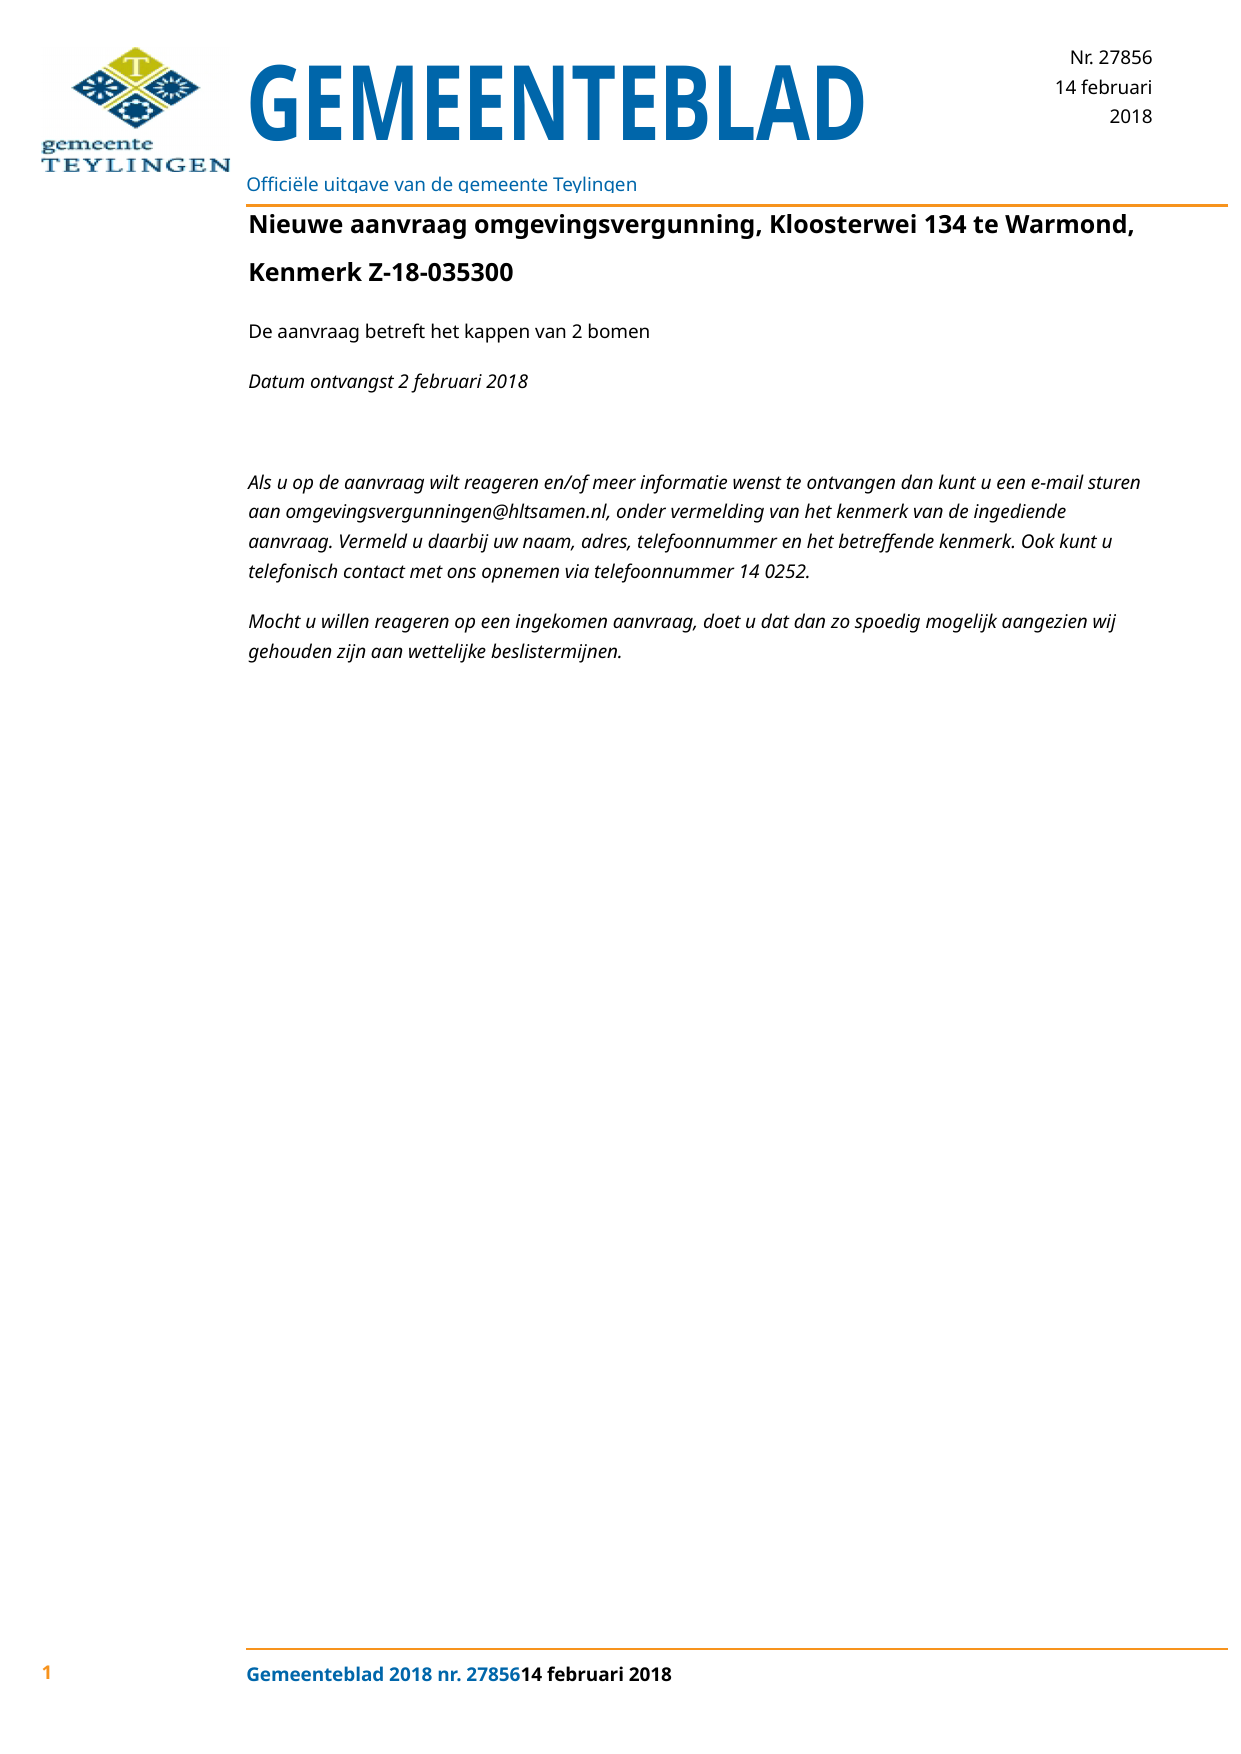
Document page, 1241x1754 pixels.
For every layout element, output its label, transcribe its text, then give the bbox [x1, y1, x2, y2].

text De aanvraag betreft het kappen van 2 bomen [248, 318, 1152, 344]
text Datum ontvangst 2 februari 2018 [248, 368, 1152, 394]
text Mocht u willen reageren op een ingekomen aanvraag, doet u dat dan zo spoedig mogelijk aangezien wij gehouden zijn aan wettelijke beslistermijnen. [248, 608, 1152, 664]
text Nieuwe aanvraag omgevingsvergunning, Kloosterwei 134 te Warmond, Kenmerk Z-18-035300 [248, 207, 1152, 288]
text Als u op de aanvraag wilt reageren en/of meer informatie wenst te ontvangen dan kunt u een e-mail sturen aan omgevingsvergunningen@hltsamen.nl, onder vermelding van het kenmerk van de ingediende aanvraag. Vermeld u daarbij uw naam, adres, telefoonnummer en het betreffende kenmerk. Ook kunt u telefonisch contact met ons opnemen via telefoonnummer 14 0252. [248, 469, 1152, 584]
picture [41, 47, 231, 172]
